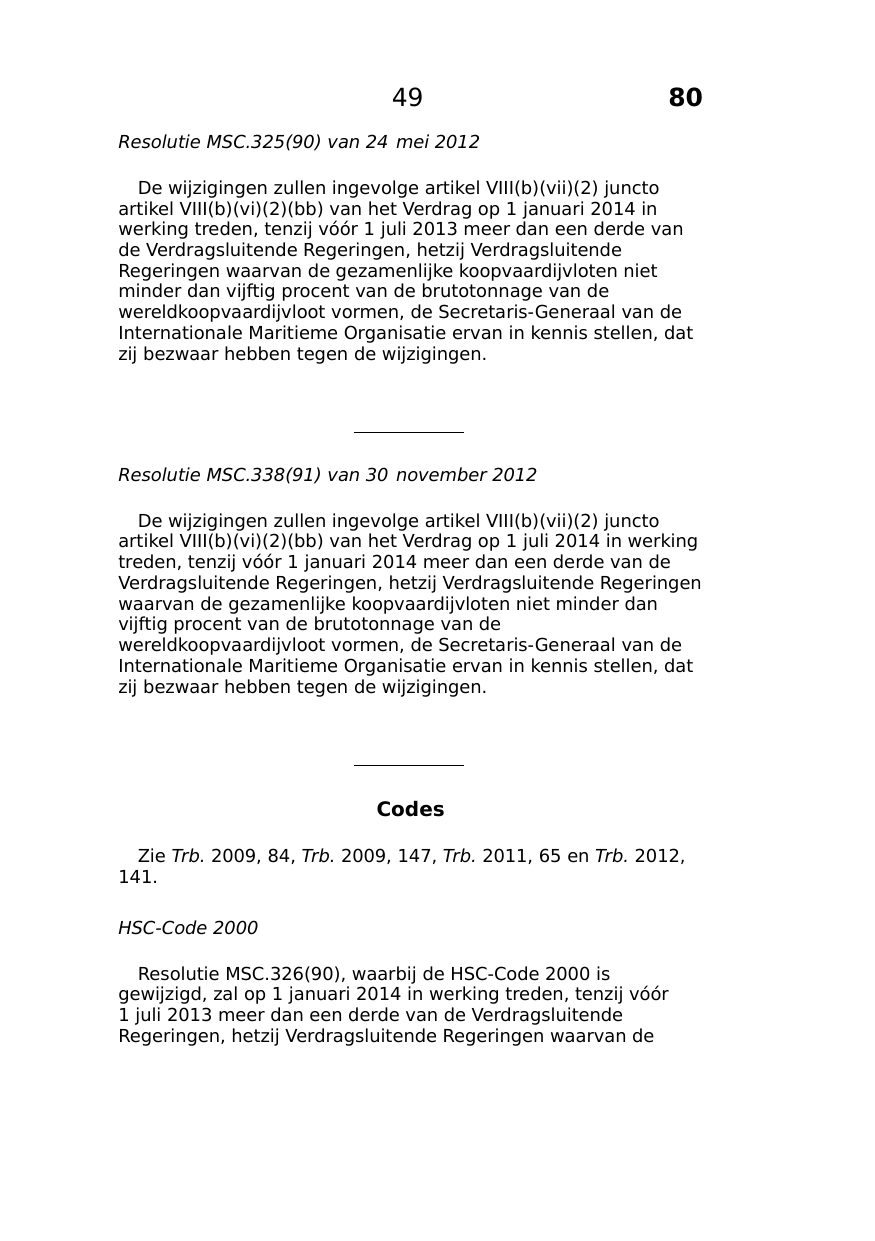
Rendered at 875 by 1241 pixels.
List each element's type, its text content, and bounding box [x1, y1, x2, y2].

subtitle Codes [118, 798, 703, 821]
text De wijzigingen zullen ingevolge artikel VIII(b)(vii)(2) juncto artikel VIII(b)(vi)(2)(bb) van het Verdrag op 1 januari 2014 in werking treden, tenzij vóór 1 juli 2013 meer dan een derde van de Verdragsluitende Regeringen, hetzij Verdragsluitende Regeringen waarvan de gezamenlijke koopvaardijvloten niet minder dan vijftig procent van de brutotonnage van de wereldkoopvaardijvloot vormen, de Secretaris-Generaal van de Internationale Maritieme Organisatie ervan in kennis stellen, dat zij bezwaar hebben tegen de wijzigingen. [118, 178, 703, 364]
subtitle Resolutie MSC.325(90) van 24 mei 2012 [118, 132, 703, 153]
text Resolutie MSC.326(90), waarbij de HSC-Code 2000 is gewijzigd, zal op 1 januari 2014 in werking treden, tenzij vóór 1 juli 2013 meer dan een derde van de Verdragsluitende Regeringen, hetzij Verdragsluitende Regeringen waarvan de [118, 963, 703, 1046]
text De wijzigingen zullen ingevolge artikel VIII(b)(vii)(2) juncto artikel VIII(b)(vi)(2)(bb) van het Verdrag op 1 juli 2014 in werking treden, tenzij vóór 1 januari 2014 meer dan een derde van de Verdragsluitende Regeringen, hetzij Verdragsluitende Regeringen waarvan de gezamenlijke koopvaardijvloten niet minder dan vijftig procent van de brutotonnage van de wereldkoopvaardijvloot vormen, de Secretaris-Generaal van de Internationale Maritieme Organisatie ervan in kennis stellen, dat zij bezwaar hebben tegen de wijzigingen. [118, 511, 703, 697]
text Zie Trb. 2009, 84, Trb. 2009, 147, Trb. 2011, 65 en Trb. 2012, 141. [118, 846, 703, 888]
subtitle HSC-Code 2000 [118, 918, 703, 938]
subtitle Resolutie MSC.338(91) van 30 november 2012 [118, 465, 703, 486]
